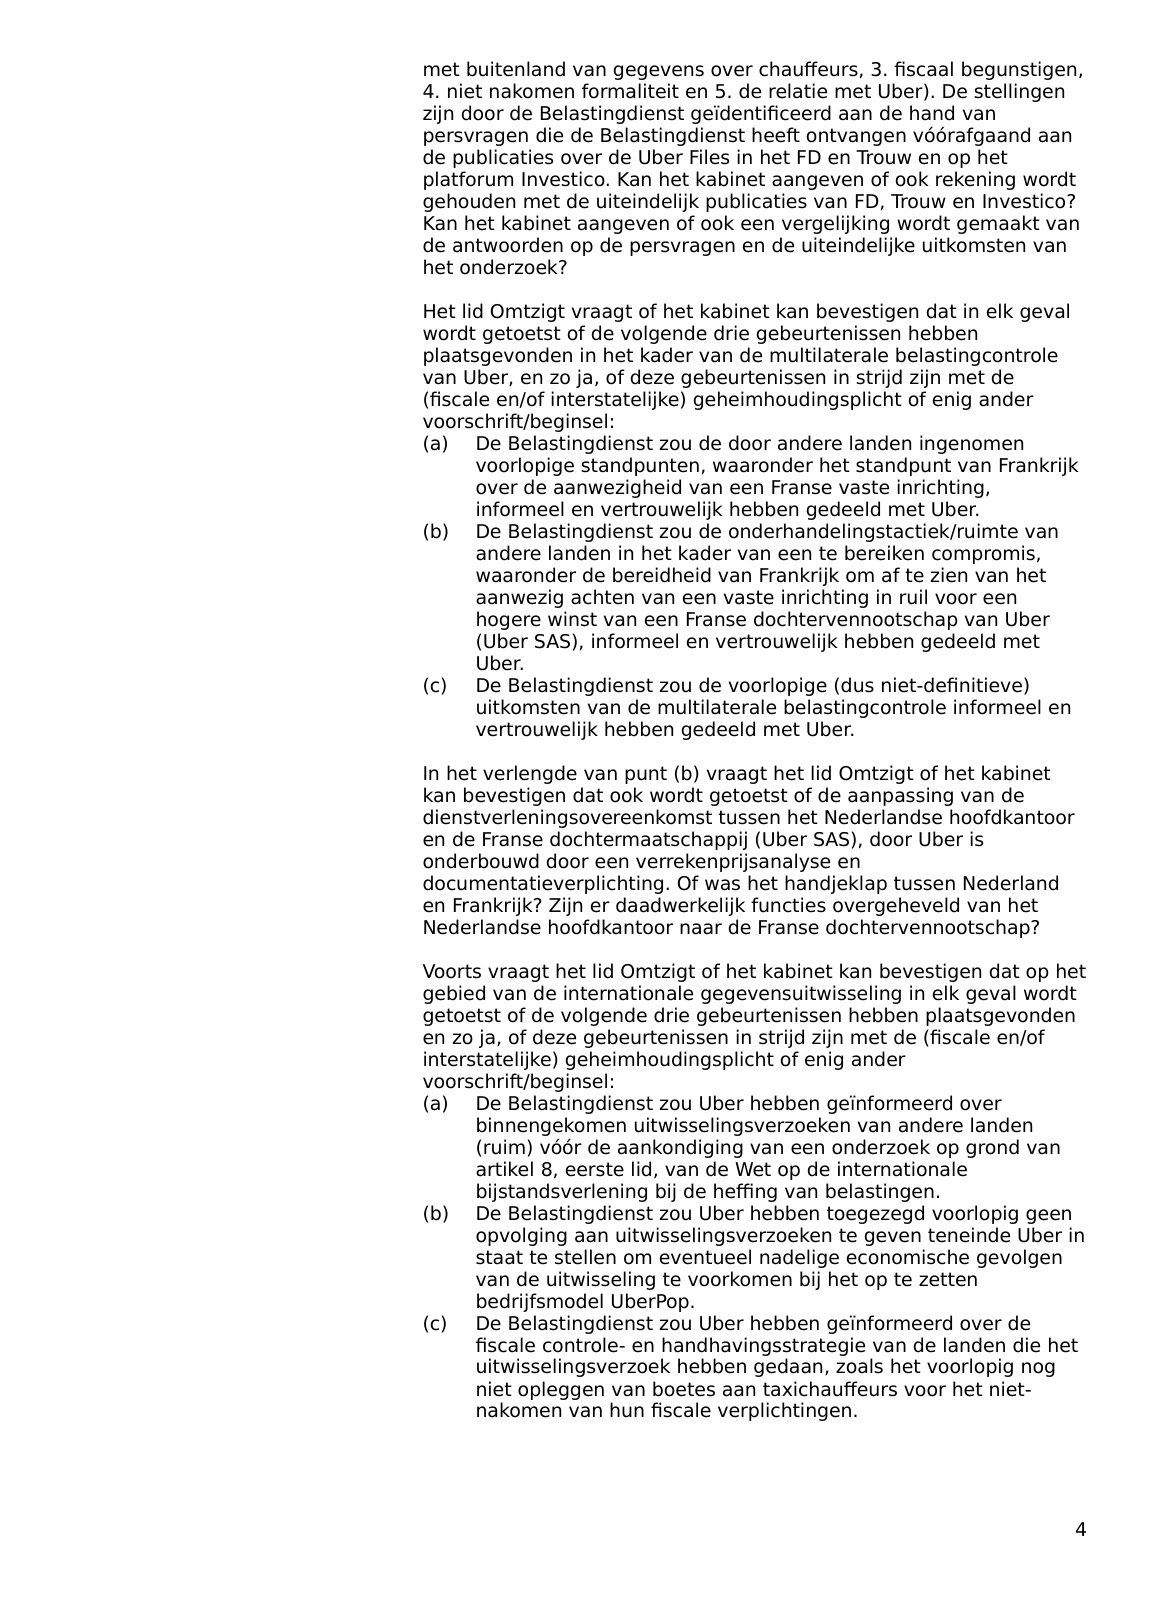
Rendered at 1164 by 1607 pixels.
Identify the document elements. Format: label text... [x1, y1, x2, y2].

text Voorts vraagt het lid Omtzigt of het kabinet kan bevestigen dat op het gebied van de internationale gegevensuitwisseling in elk geval wordt getoetst of de volgende drie gebeurtenissen hebben plaatsgevonden en zo ja, of deze gebeurtenissen in strijd zijn met de (fiscale en/of interstatelijke) geheimhoudingsplicht of enig ander voorschrift/beginsel: [422, 961, 1087, 1093]
text (b) De Belastingdienst zou de onderhandelingstactiek/ruimte van andere landen in het kader van een te bereiken compromis, waaronder de bereidheid van Frankrijk om af te zien van het aanwezig achten van een vaste inrichting in ruil voor een hogere winst van een Franse dochtervennootschap van Uber (Uber SAS), informeel en vertrouwelijk hebben gedeeld met Uber. [422, 521, 1087, 675]
text met buitenland van gegevens over chauffeurs, 3. fiscaal begunstigen, 4. niet nakomen formaliteit en 5. de relatie met Uber). De stellingen zijn door de Belastingdienst geïdentificeerd aan de hand van persvragen die de Belastingdienst heeft ontvangen vóórafgaand aan de publicaties over de Uber Files in het FD en Trouw en op het platforum Investico. Kan het kabinet aangeven of ook rekening wordt gehouden met de uiteindelijk publicaties van FD, Trouw en Investico? Kan het kabinet aangeven of ook een vergelijking wordt gemaakt van de antwoorden op de persvragen en de uiteindelijke uitkomsten van het onderzoek? [422, 59, 1087, 279]
text (b) De Belastingdienst zou Uber hebben toegezegd voorlopig geen opvolging aan uitwisselingsverzoeken te geven teneinde Uber in staat te stellen om eventueel nadelige economische gevolgen van de uitwisseling te voorkomen bij het op te zetten bedrijfsmodel UberPop. [422, 1203, 1087, 1312]
text (c) De Belastingdienst zou Uber hebben geïnformeerd over de fiscale controle- en handhavingsstrategie van de landen die het uitwisselingsverzoek hebben gedaan, zoals het voorlopig nog niet opleggen van boetes aan taxichauffeurs voor het niet-nakomen van hun fiscale verplichtingen. [422, 1312, 1087, 1422]
text (c) De Belastingdienst zou de voorlopige (dus niet-definitieve) uitkomsten van de multilaterale belastingcontrole informeel en vertrouwelijk hebben gedeeld met Uber. [422, 675, 1087, 741]
text Het lid Omtzigt vraagt of het kabinet kan bevestigen dat in elk geval wordt getoetst of de volgende drie gebeurtenissen hebben plaatsgevonden in het kader van de multilaterale belastingcontrole van Uber, en zo ja, of deze gebeurtenissen in strijd zijn met de (fiscale en/of interstatelijke) geheimhoudingsplicht of enig ander voorschrift/beginsel: [422, 301, 1087, 433]
text (a) De Belastingdienst zou Uber hebben geïnformeerd over binnengekomen uitwisselingsverzoeken van andere landen (ruim) vóór de aankondiging van een onderzoek op grond van artikel 8, eerste lid, van de Wet op de internationale bijstandsverlening bij de heffing van belastingen. [422, 1093, 1087, 1203]
text In het verlengde van punt (b) vraagt het lid Omtzigt of het kabinet kan bevestigen dat ook wordt getoetst of de aanpassing van de dienstverleningsovereenkomst tussen het Nederlandse hoofdkantoor en de Franse dochtermaatschappij (Uber SAS), door Uber is onderbouwd door een verrekenprijsanalyse en documentatieverplichting. Of was het handjeklap tussen Nederland en Frankrijk? Zijn er daadwerkelijk functies overgeheveld van het Nederlandse hoofdkantoor naar de Franse dochtervennootschap? [422, 763, 1087, 939]
text (a) De Belastingdienst zou de door andere landen ingenomen voorlopige standpunten, waaronder het standpunt van Frankrijk over de aanwezigheid van een Franse vaste inrichting, informeel en vertrouwelijk hebben gedeeld met Uber. [422, 433, 1087, 521]
